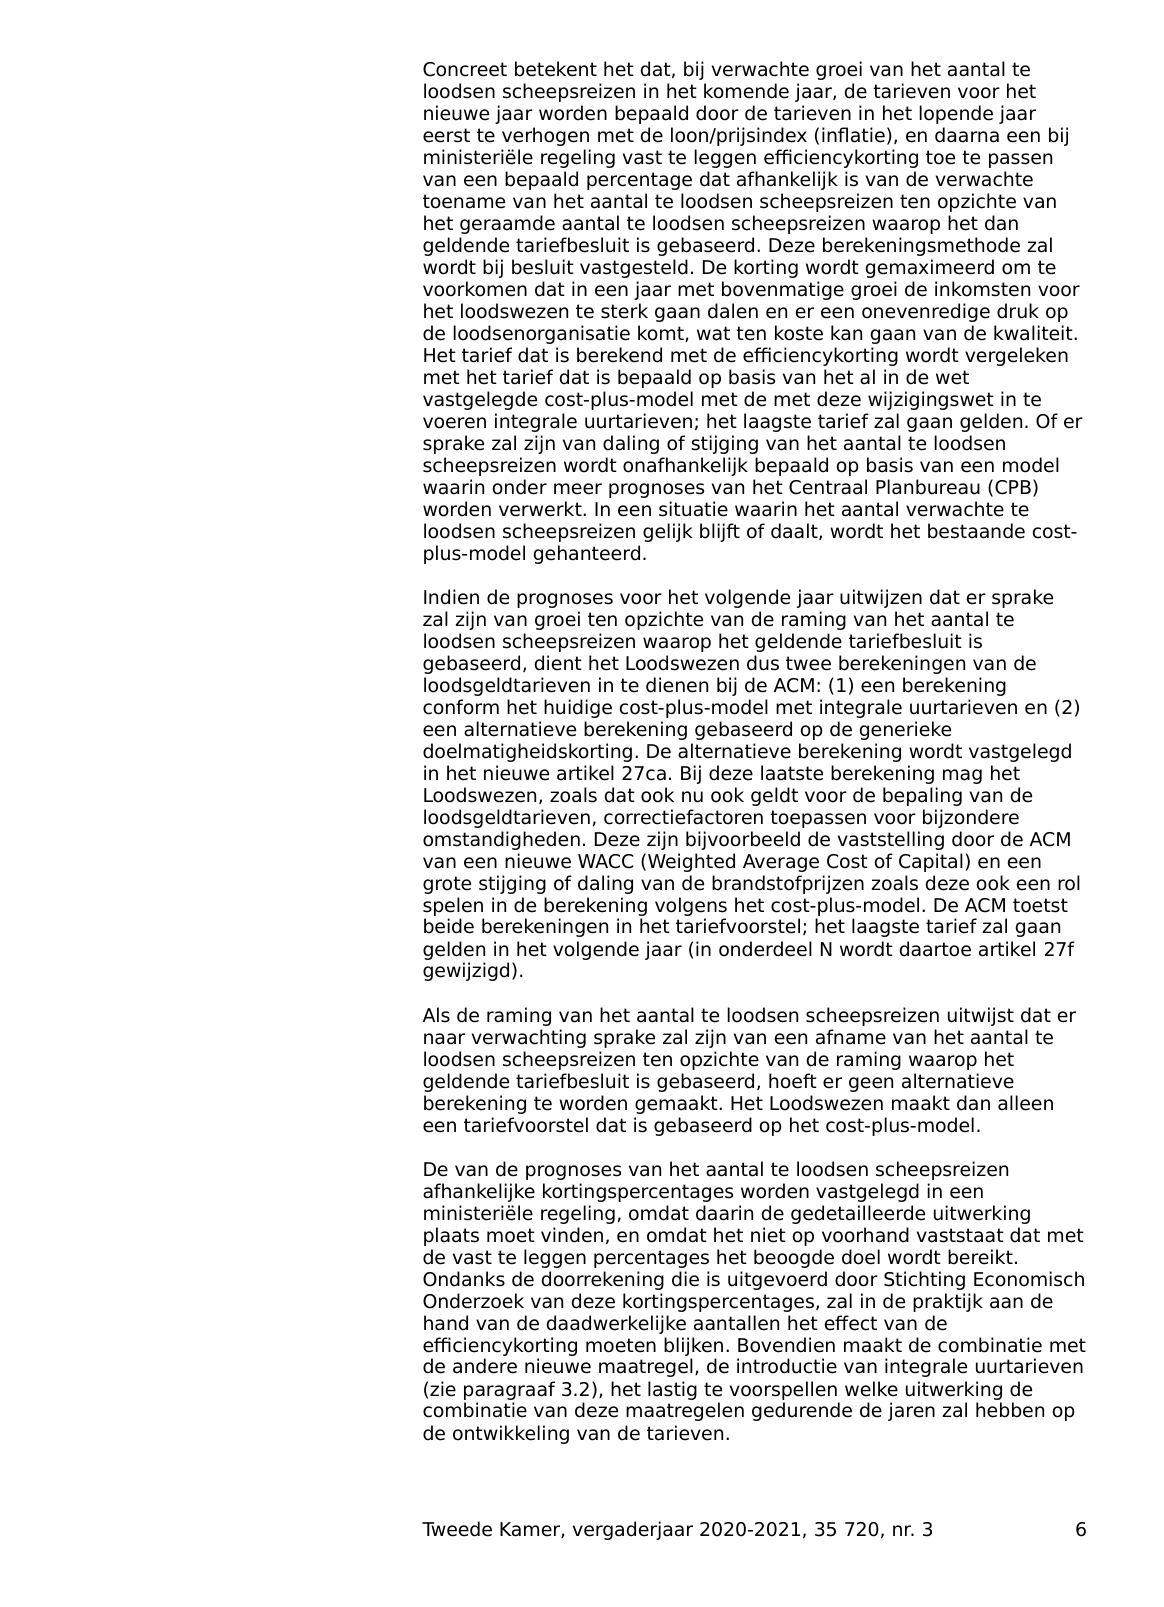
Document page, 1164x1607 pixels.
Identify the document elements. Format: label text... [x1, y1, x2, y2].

text Als de raming van het aantal te loodsen scheepsreizen uitwijst dat er naar verwachting sprake zal zijn van een afname van het aantal te loodsen scheepsreizen ten opzichte van de raming waarop het geldende tariefbesluit is gebaseerd, hoeft er geen alternatieve berekening te worden gemaakt. Het Loodswezen maakt dan alleen een tariefvoorstel dat is gebaseerd op het cost-plus-model. [422, 1004, 1087, 1136]
text De van de prognoses van het aantal te loodsen scheepsreizen afhankelijke kortingspercentages worden vastgelegd in een ministeriële regeling, omdat daarin de gedetailleerde uitwerking plaats moet vinden, en omdat het niet op voorhand vaststaat dat met de vast te leggen percentages het beoogde doel wordt bereikt. Ondanks de doorrekening die is uitgevoerd door Stichting Economisch Onderzoek van deze kortingspercentages, zal in de praktijk aan de hand van de daadwerkelijke aantallen het effect van de efficiencykorting moeten blijken. Bovendien maakt de combinatie met de andere nieuwe maatregel, de introductie van integrale uurtarieven (zie paragraaf 3.2), het lastig te voorspellen welke uitwerking de combinatie van deze maatregelen gedurende de jaren zal hebben op de ontwikkeling van de tarieven. [422, 1159, 1087, 1444]
text Concreet betekent het dat, bij verwachte groei van het aantal te loodsen scheepsreizen in het komende jaar, de tarieven voor het nieuwe jaar worden bepaald door de tarieven in het lopende jaar eerst te verhogen met de loon/prijsindex (inflatie), en daarna een bij ministeriële regeling vast te leggen efficiencykorting toe te passen van een bepaald percentage dat afhankelijk is van de verwachte toename van het aantal te loodsen scheepsreizen ten opzichte van het geraamde aantal te loodsen scheepsreizen waarop het dan geldende tariefbesluit is gebaseerd. Deze berekeningsmethode zal wordt bij besluit vastgesteld. De korting wordt gemaximeerd om te voorkomen dat in een jaar met bovenmatige groei de inkomsten voor het loodswezen te sterk gaan dalen en er een onevenredige druk op de loodsenorganisatie komt, wat ten koste kan gaan van de kwaliteit. Het tarief dat is berekend met de efficiencykorting wordt vergeleken met het tarief dat is bepaald op basis van het al in de wet vastgelegde cost-plus-model met de met deze wijzigingswet in te voeren integrale uurtarieven; het laagste tarief zal gaan gelden. Of er sprake zal zijn van daling of stijging van het aantal te loodsen scheepsreizen wordt onafhankelijk bepaald op basis van een model waarin onder meer prognoses van het Centraal Planbureau (CPB) worden verwerkt. In een situatie waarin het aantal verwachte te loodsen scheepsreizen gelijk blijft of daalt, wordt het bestaande cost-plus-model gehanteerd. [422, 59, 1087, 564]
text Indien de prognoses voor het volgende jaar uitwijzen dat er sprake zal zijn van groei ten opzichte van de raming van het aantal te loodsen scheepsreizen waarop het geldende tariefbesluit is gebaseerd, dient het Loodswezen dus twee berekeningen van de loodsgeldtarieven in te dienen bij de ACM: (1) een berekening conform het huidige cost-plus-model met integrale uurtarieven en (2) een alternatieve berekening gebaseerd op de generieke doelmatigheidskorting. De alternatieve berekening wordt vastgelegd in het nieuwe artikel 27ca. Bij deze laatste berekening mag het Loodswezen, zoals dat ook nu ook geldt voor de bepaling van de loodsgeldtarieven, correctiefactoren toepassen voor bijzondere omstandigheden. Deze zijn bijvoorbeeld de vaststelling door de ACM van een nieuwe WACC (Weighted Average Cost of Capital) en een grote stijging of daling van de brandstofprijzen zoals deze ook een rol spelen in de berekening volgens het cost-plus-model. De ACM toetst beide berekeningen in het tariefvoorstel; het laagste tarief zal gaan gelden in het volgende jaar (in onderdeel N wordt daartoe artikel 27f gewijzigd). [422, 587, 1087, 982]
